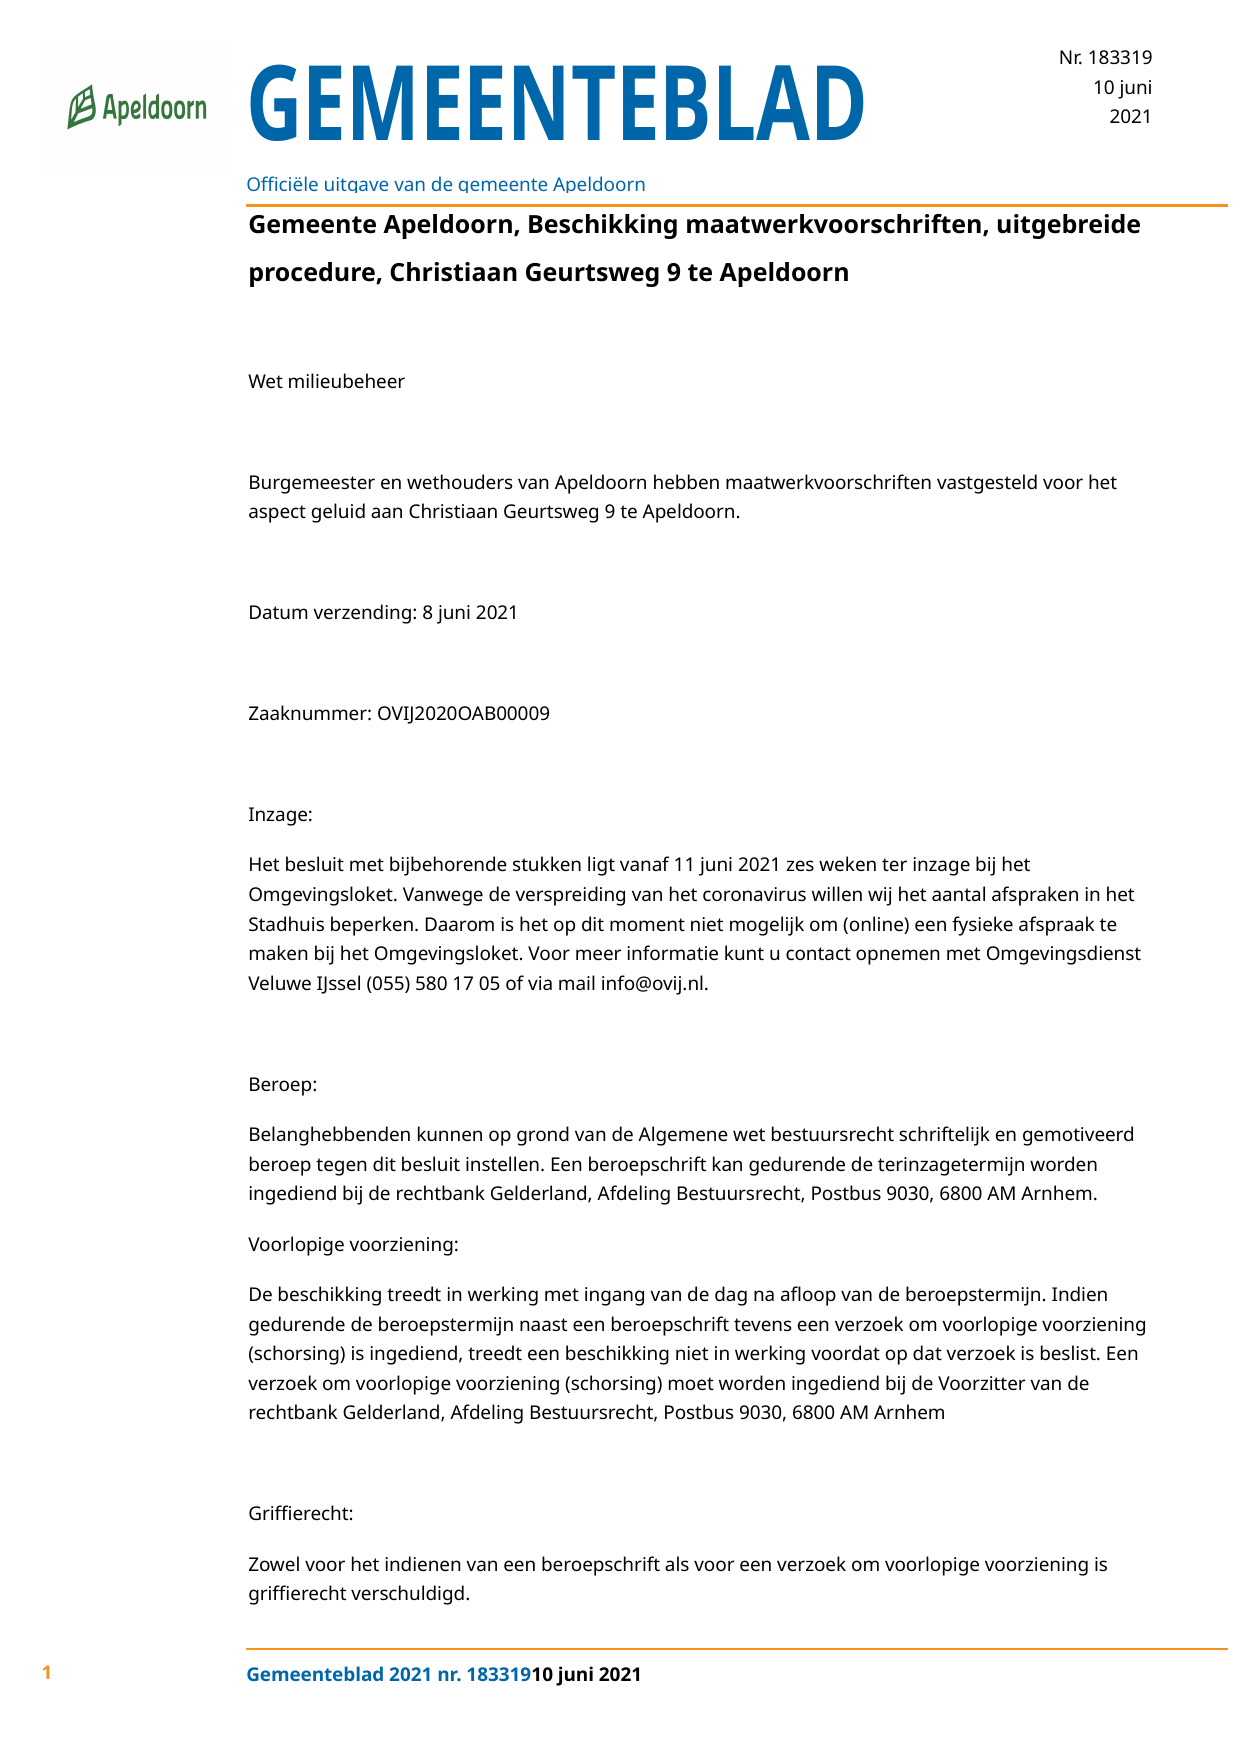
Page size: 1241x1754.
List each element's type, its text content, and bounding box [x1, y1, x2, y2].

text Beroep: [248, 1071, 1152, 1097]
text Wet milieubeheer [248, 368, 1152, 394]
text Zaaknummer: OVIJ2020OAB00009 [248, 700, 1152, 726]
text Het besluit met bijbehorende stukken ligt vanaf 11 juni 2021 zes weken ter inzage bij het Omgevingsloket. Vanwege de verspreiding van het coronavirus willen wij het aantal afspraken in het Stadhuis beperken. Daarom is het op dit moment niet mogelijk om (online) een fysieke afspraak te maken bij het Omgevingsloket. Voor meer informatie kunt u contact opnemen met Omgevingsdienst Veluwe IJssel (055) 580 17 05 of via mail info@ovij.nl. [248, 852, 1152, 996]
text Burgemeester en wethouders van Apeldoorn hebben maatwerkvoorschriften vastgesteld voor het aspect geluid aan Christiaan Geurtsweg 9 te Apeldoorn. [248, 469, 1152, 524]
text De beschikking treedt in werking met ingang van de dag na afloop van de beroepstermijn. Indien gedurende de beroepstermijn naast een beroepschrift tevens een verzoek om voorlopige voorziening (schorsing) is ingediend, treedt een beschikking niet in werking voordat op dat verzoek is beslist. Een verzoek om voorlopige voorziening (schorsing) moet worden ingediend bij de Voorzitter van de rechtbank Gelderland, Afdeling Bestuursrecht, Postbus 9030, 6800 AM Arnhem [248, 1281, 1152, 1425]
text Griffierecht: [248, 1500, 1152, 1526]
text Voorlopige voorziening: [248, 1231, 1152, 1257]
text Inzage: [248, 801, 1152, 827]
text Gemeente Apeldoorn, Beschikking maatwerkvoorschriften, uitgebreide procedure, Christiaan Geurtsweg 9 te Apeldoorn [248, 207, 1152, 288]
picture [41, 47, 231, 172]
text Belanghebbenden kunnen op grond van de Algemene wet bestuursrecht schriftelijk en gemotiveerd beroep tegen dit besluit instellen. Een beroepschrift kan gedurende de terinzagetermijn worden ingediend bij de rechtbank Gelderland, Afdeling Bestuursrecht, Postbus 9030, 6800 AM Arnhem. [248, 1121, 1152, 1206]
text Zowel voor het indienen van een beroepschrift als voor een verzoek om voorlopige voorziening is griffierecht verschuldigd. [248, 1551, 1152, 1606]
text Datum verzending: 8 juni 2021 [248, 599, 1152, 625]
